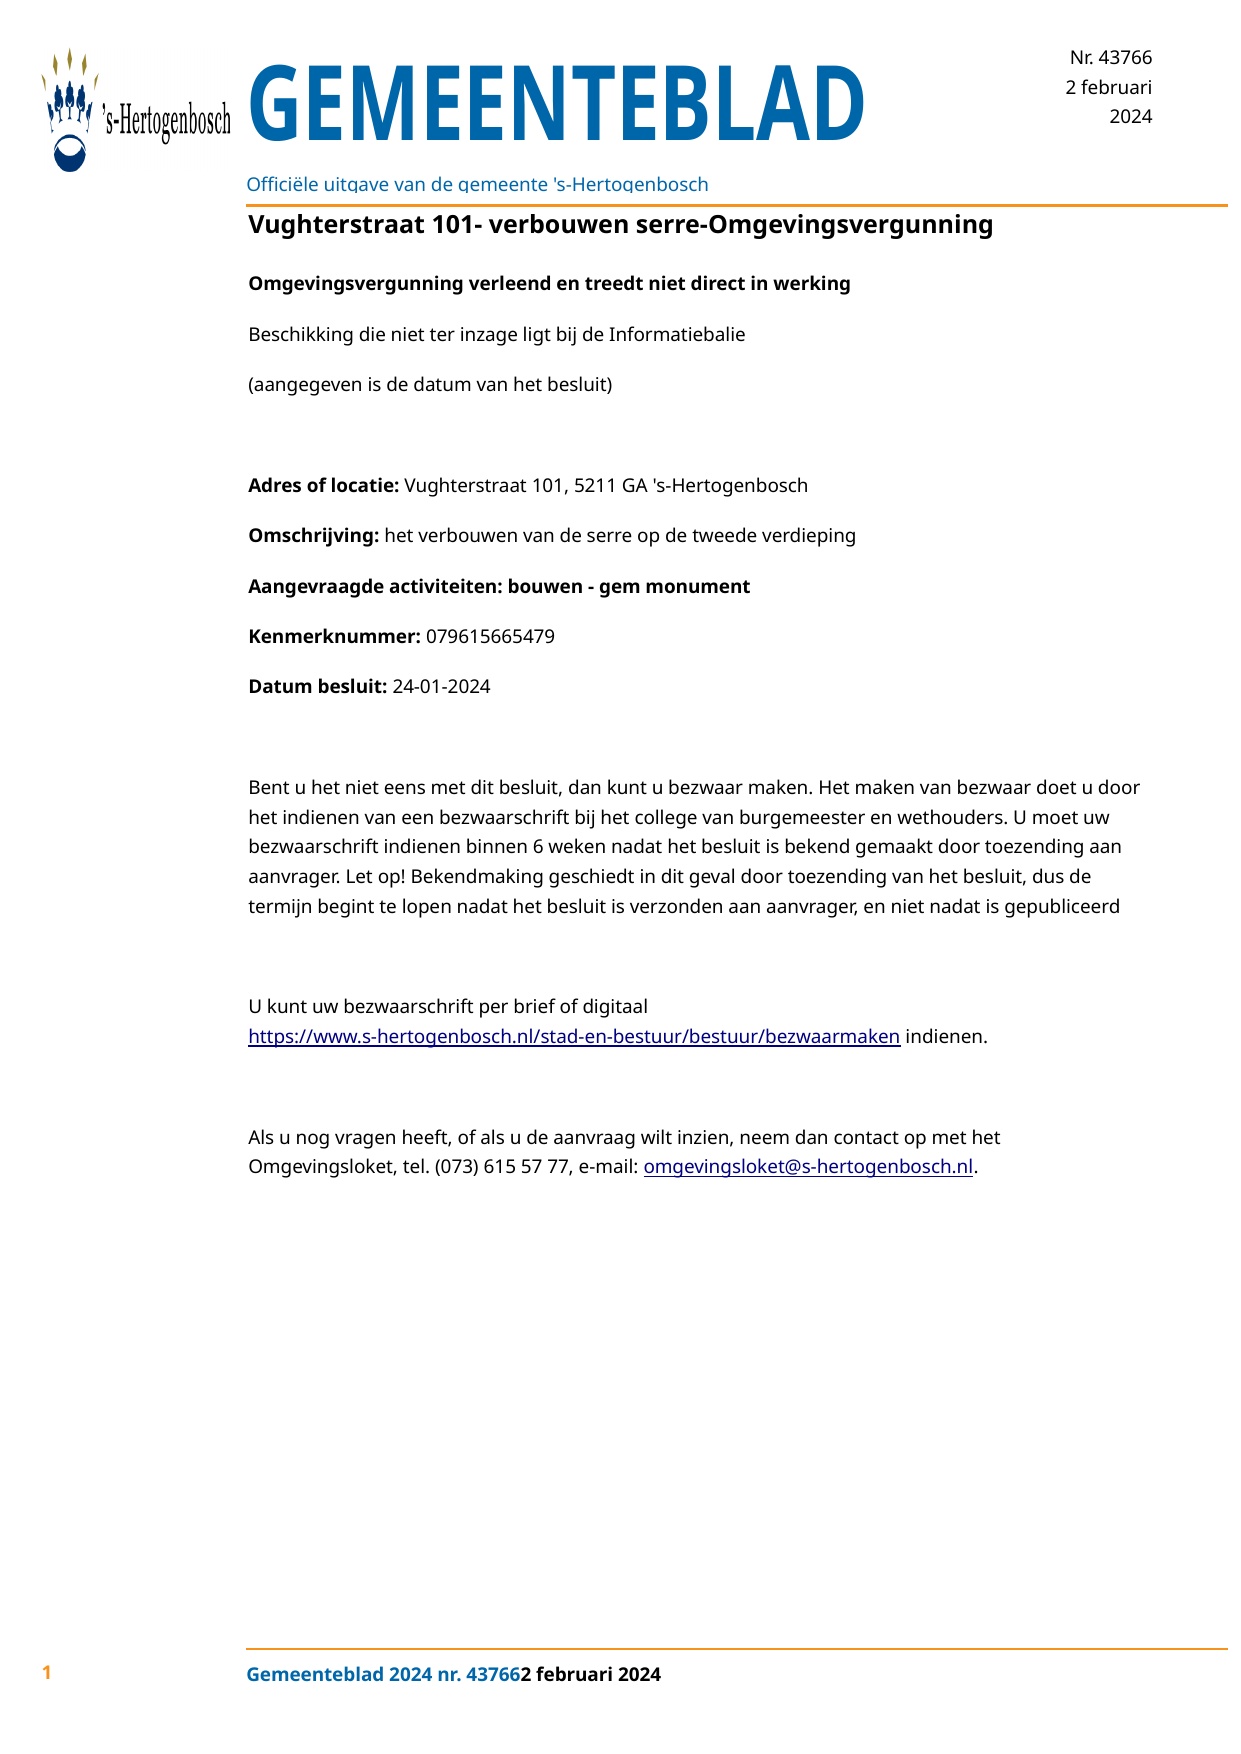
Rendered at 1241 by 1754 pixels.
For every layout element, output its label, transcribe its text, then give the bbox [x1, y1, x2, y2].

text Adres of locatie: Vughterstraat 101, 5211 GA 's-Hertogenbosch [248, 472, 1152, 498]
text Vughterstraat 101- verbouwen serre-Omgevingsvergunning [248, 207, 1152, 241]
text Aangevraagde activiteiten: bouwen - gem monument [248, 573, 1152, 598]
text Datum besluit: 24-01-2024 [248, 674, 1152, 699]
text Als u nog vragen heeft, of als u de aanvraag wilt inzien, neem dan contact op met het Omgevingsloket, tel. (073) 615 57 77, e-mail: omgevingsloket@s-hertogenbosch.nl. [248, 1124, 1152, 1179]
text Omschrijving: het verbouwen van de serre op de tweede verdieping [248, 522, 1152, 548]
text Kenmerknummer: 079615665479 [248, 623, 1152, 649]
text Omgevingsvergunning verleend en treedt niet direct in werking [248, 270, 1152, 296]
text Beschikking die niet ter inzage ligt bij de Informatiebalie [248, 321, 1152, 346]
picture [41, 47, 231, 172]
text (aangegeven is de datum van het besluit) [248, 371, 1152, 397]
text U kunt uw bezwaarschrift per brief of digitaal https://www.s-hertogenbosch.nl/stad-en-bestuur/bestuur/bezwaarmaken indienen. [248, 994, 1152, 1049]
text Bent u het niet eens met dit besluit, dan kunt u bezwaar maken. Het maken van bezwaar doet u door het indienen van een bezwaarschrift bij het college van burgemeester en wethouders. U moet uw bezwaarschrift indienen binnen 6 weken nadat het besluit is bekend gemaakt door toezending aan aanvrager. Let op! Bekendmaking geschiedt in dit geval door toezending van het besluit, dus de termijn begint te lopen nadat het besluit is verzonden aan aanvrager, en niet nadat is gepubliceerd [248, 774, 1152, 918]
